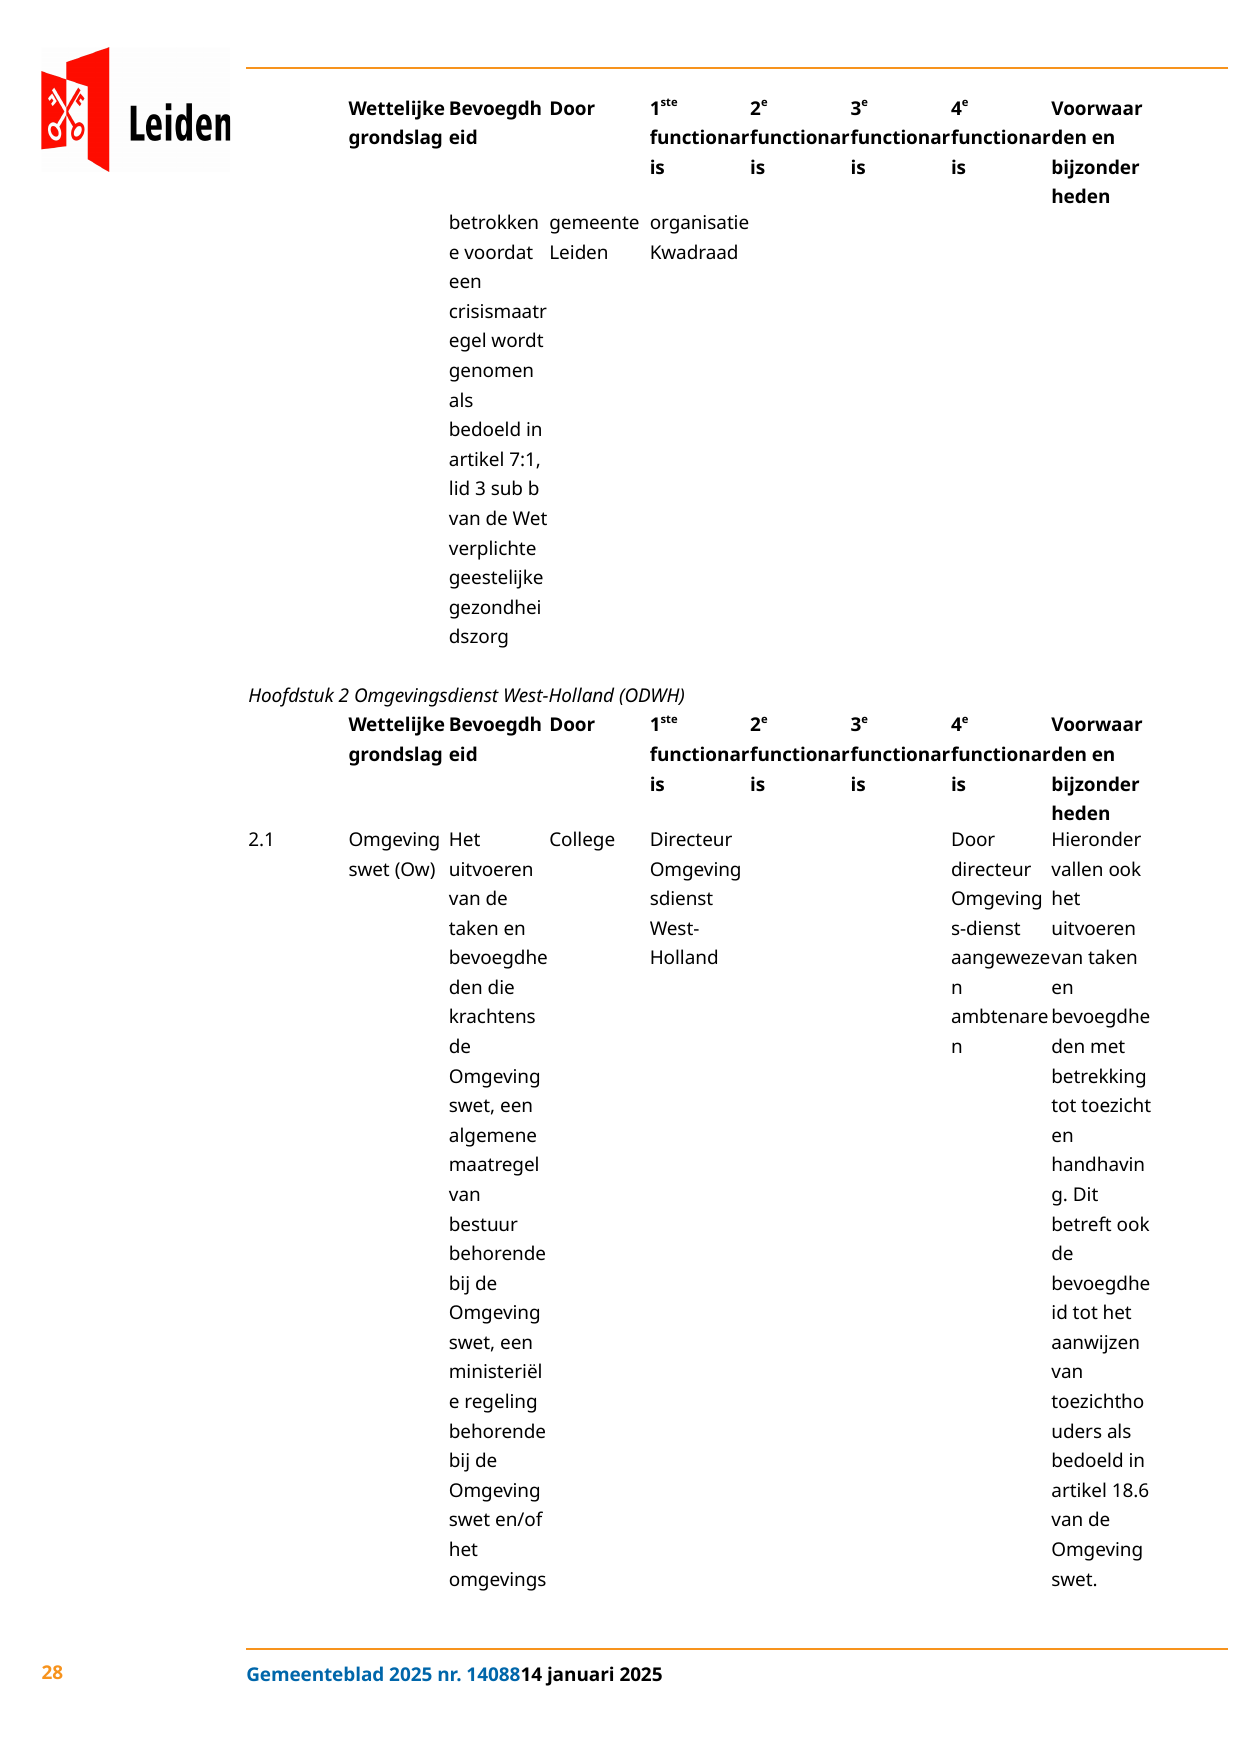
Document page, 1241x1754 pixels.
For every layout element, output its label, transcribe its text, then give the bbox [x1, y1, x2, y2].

table_cell Hieronder vallen ook het uitvoeren van taken en bevoegdheden met betrekking tot toezicht en handhaving. Dit betreft ook de bevoegdheid tot het aanwijzen van toezichthouders als bedoeld in artikel 18.6 van de Omgevingswet. [1051, 826, 1152, 1591]
table_header Voorwaarden en bijzonderheden [1051, 95, 1152, 209]
table_header Door [549, 95, 649, 209]
table_cell [348, 209, 449, 649]
picture [41, 47, 231, 172]
table_cell [951, 209, 1051, 649]
table_header Bevoegdheid [449, 95, 549, 209]
table_cell gemeente Leiden [549, 209, 649, 649]
table_header 2e functionaris [750, 712, 850, 826]
table_cell Het uitvoeren van de taken en bevoegdheden die krachtens de Omgevingswet, een algemene maatregel van bestuur behorende bij de Omgevingswet, een ministeriële regeling behorende bij de Omgevingswet en/of het omgevings [449, 826, 549, 1591]
table_cell College [549, 826, 649, 1591]
table_cell [248, 209, 348, 649]
table_cell [1051, 209, 1152, 649]
table_cell Door directeur Omgevings-dienst aangewezen ambtenaren [951, 826, 1051, 1591]
table_cell [750, 209, 850, 649]
table_header [248, 95, 348, 209]
table_header 1ste functionaris [650, 95, 750, 209]
table_cell organisatie Kwadraad [650, 209, 750, 649]
table_header Voorwaarden en bijzonderheden [1051, 712, 1152, 826]
table_cell [850, 826, 951, 1591]
table_cell [850, 209, 951, 649]
table_header 4e functionaris [951, 712, 1051, 826]
table_header Bevoegdheid [449, 712, 549, 826]
table_header 2e functionaris [750, 95, 850, 209]
table_cell [750, 826, 850, 1591]
text Hoofdstuk 2 Omgevingsdienst West-Holland (ODWH) [248, 682, 1152, 708]
table_header [248, 712, 348, 826]
table_header Door [549, 712, 649, 826]
table_cell 2.1 [248, 826, 348, 1591]
table_header 3e functionaris [850, 712, 951, 826]
table_header 3e functionaris [850, 95, 951, 209]
table_cell betrokkene voordat een crisismaatregel wordt genomen als bedoeld in artikel 7:1, lid 3 sub b van de Wet verplichte geestelijke gezondheidszorg [449, 209, 549, 649]
table_header 1ste functionaris [650, 712, 750, 826]
table_header Wettelijke grondslag [348, 712, 449, 826]
table_cell Omgevingswet (Ow) [348, 826, 449, 1591]
table_header 4e functionaris [951, 95, 1051, 209]
table_header Wettelijke grondslag [348, 95, 449, 209]
table_cell Directeur Omgevingsdienst West-Holland [650, 826, 750, 1591]
